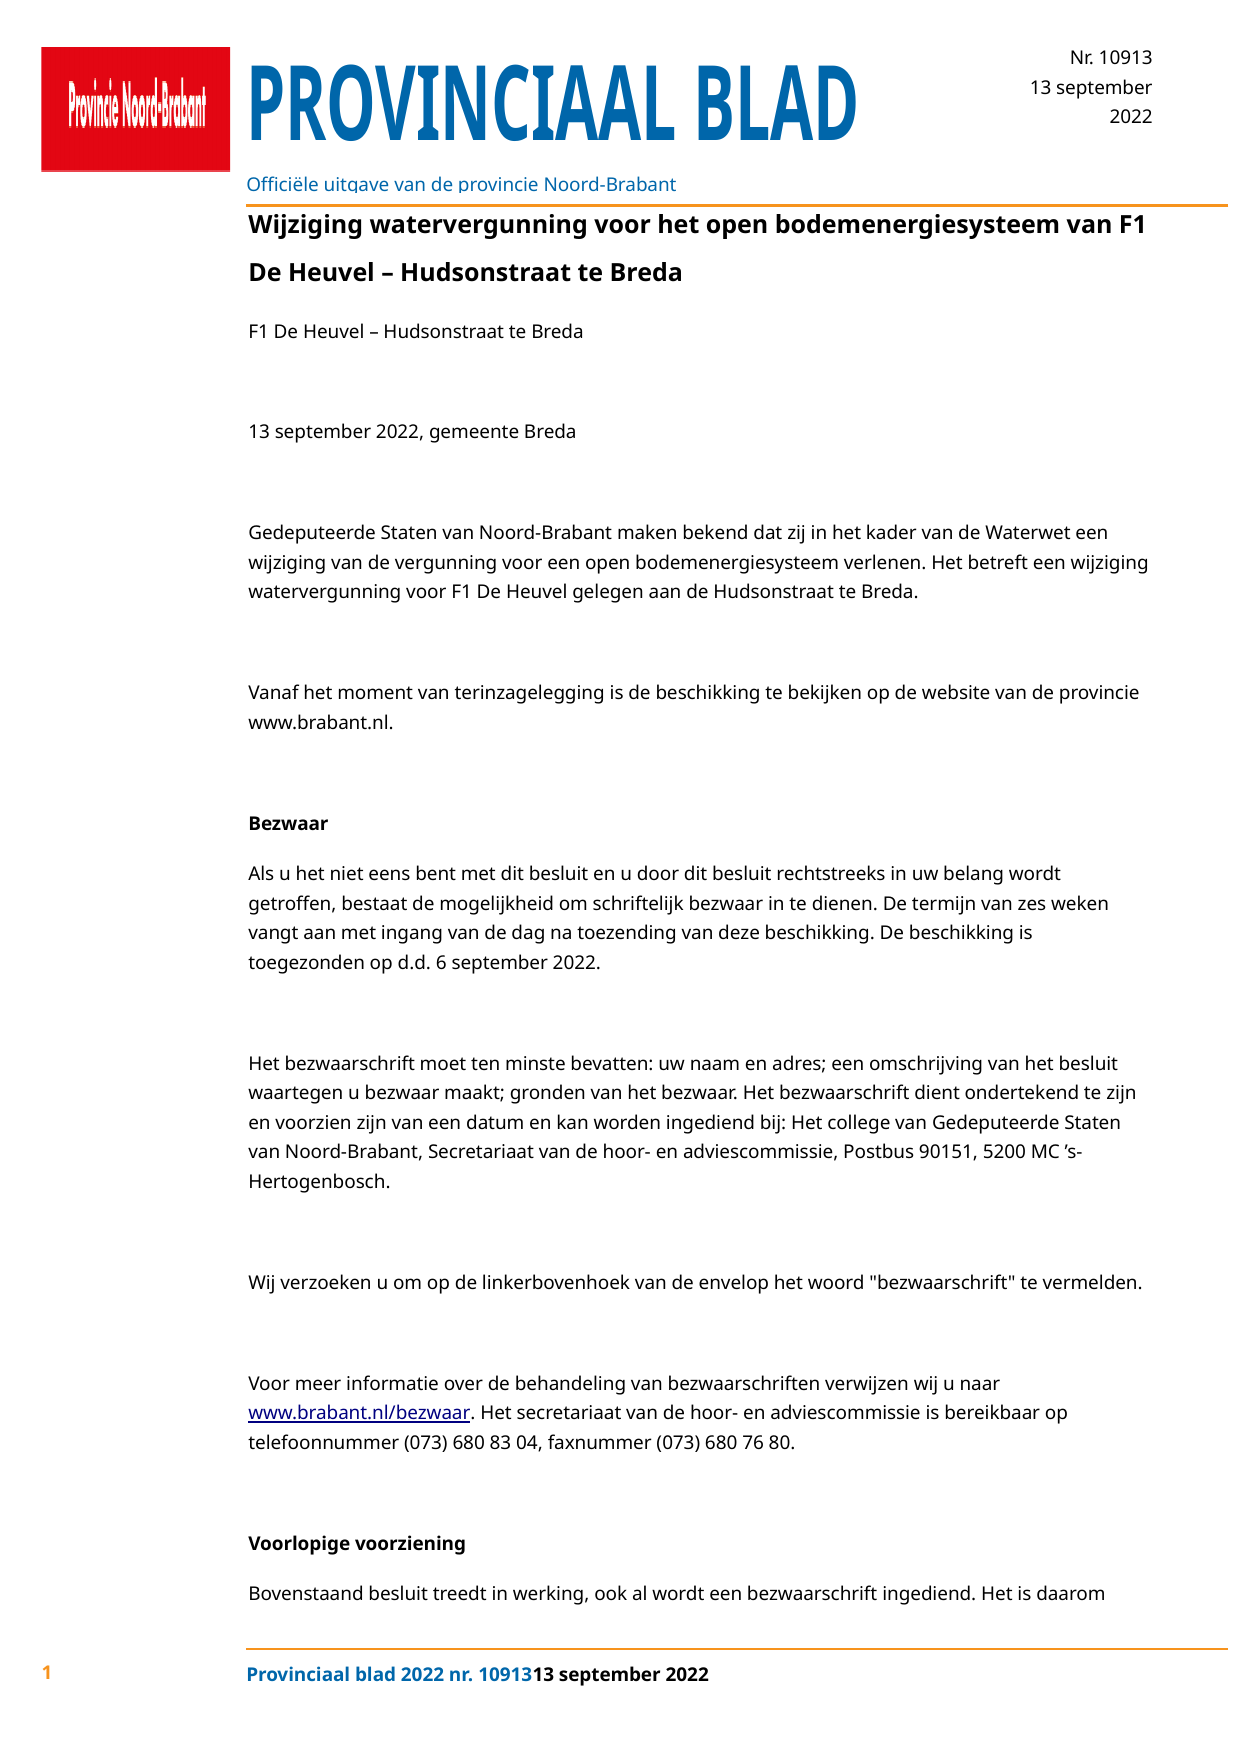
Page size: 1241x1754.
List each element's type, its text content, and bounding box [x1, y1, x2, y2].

text Voor meer informatie over de behandeling van bezwaarschriften verwijzen wij u naar www.brabant.nl/bezwaar. Het secretariaat van de hoor- en adviescommissie is bereikbaar op telefoonnummer (073) 680 83 04, faxnummer (073) 680 76 80. [248, 1370, 1152, 1455]
text Vanaf het moment van terinzagelegging is de beschikking te bekijken op de website van de provincie www.brabant.nl. [248, 679, 1152, 735]
text Gedeputeerde Staten van Noord-Brabant maken bekend dat zij in het kader van de Waterwet een wijziging van de vergunning voor een open bodemenergiesysteem verlenen. Het betreft een wijziging watervergunning voor F1 De Heuvel gelegen aan de Hudsonstraat te Breda. [248, 519, 1152, 604]
text Wijziging watervergunning voor het open bodemenergiesysteem van F1 De Heuvel – Hudsonstraat te Breda [248, 207, 1152, 288]
text Bezwaar [248, 810, 1152, 836]
text F1 De Heuvel – Hudsonstraat te Breda [248, 318, 1152, 344]
text Bovenstaand besluit treedt in werking, ook al wordt een bezwaarschrift ingediend. Het is daarom [248, 1580, 1152, 1606]
text Het bezwaarschrift moet ten minste bevatten: uw naam en adres; een omschrijving van het besluit waartegen u bezwaar maakt; gronden van het bezwaar. Het bezwaarschrift dient ondertekend te zijn en voorzien zijn van een datum en kan worden ingediend bij: Het college van Gedeputeerde Staten van Noord-Brabant, Secretariaat van de hoor- en adviescommissie, Postbus 90151, 5200 MC ’s-Hertogenbosch. [248, 1050, 1152, 1194]
picture [41, 47, 231, 172]
text Wij verzoeken u om op de linkerbovenhoek van de envelop het woord "bezwaarschrift" te vermelden. [248, 1269, 1152, 1295]
text 13 september 2022, gemeente Breda [248, 419, 1152, 444]
text Als u het niet eens bent met dit besluit en u door dit besluit rechtstreeks in uw belang wordt getroffen, bestaat de mogelijkheid om schriftelijk bezwaar in te dienen. De termijn van zes weken vangt aan met ingang van de dag na toezending van deze beschikking. De beschikking is toegezonden op d.d. 6 september 2022. [248, 860, 1152, 975]
text Voorlopige voorziening [248, 1530, 1152, 1556]
